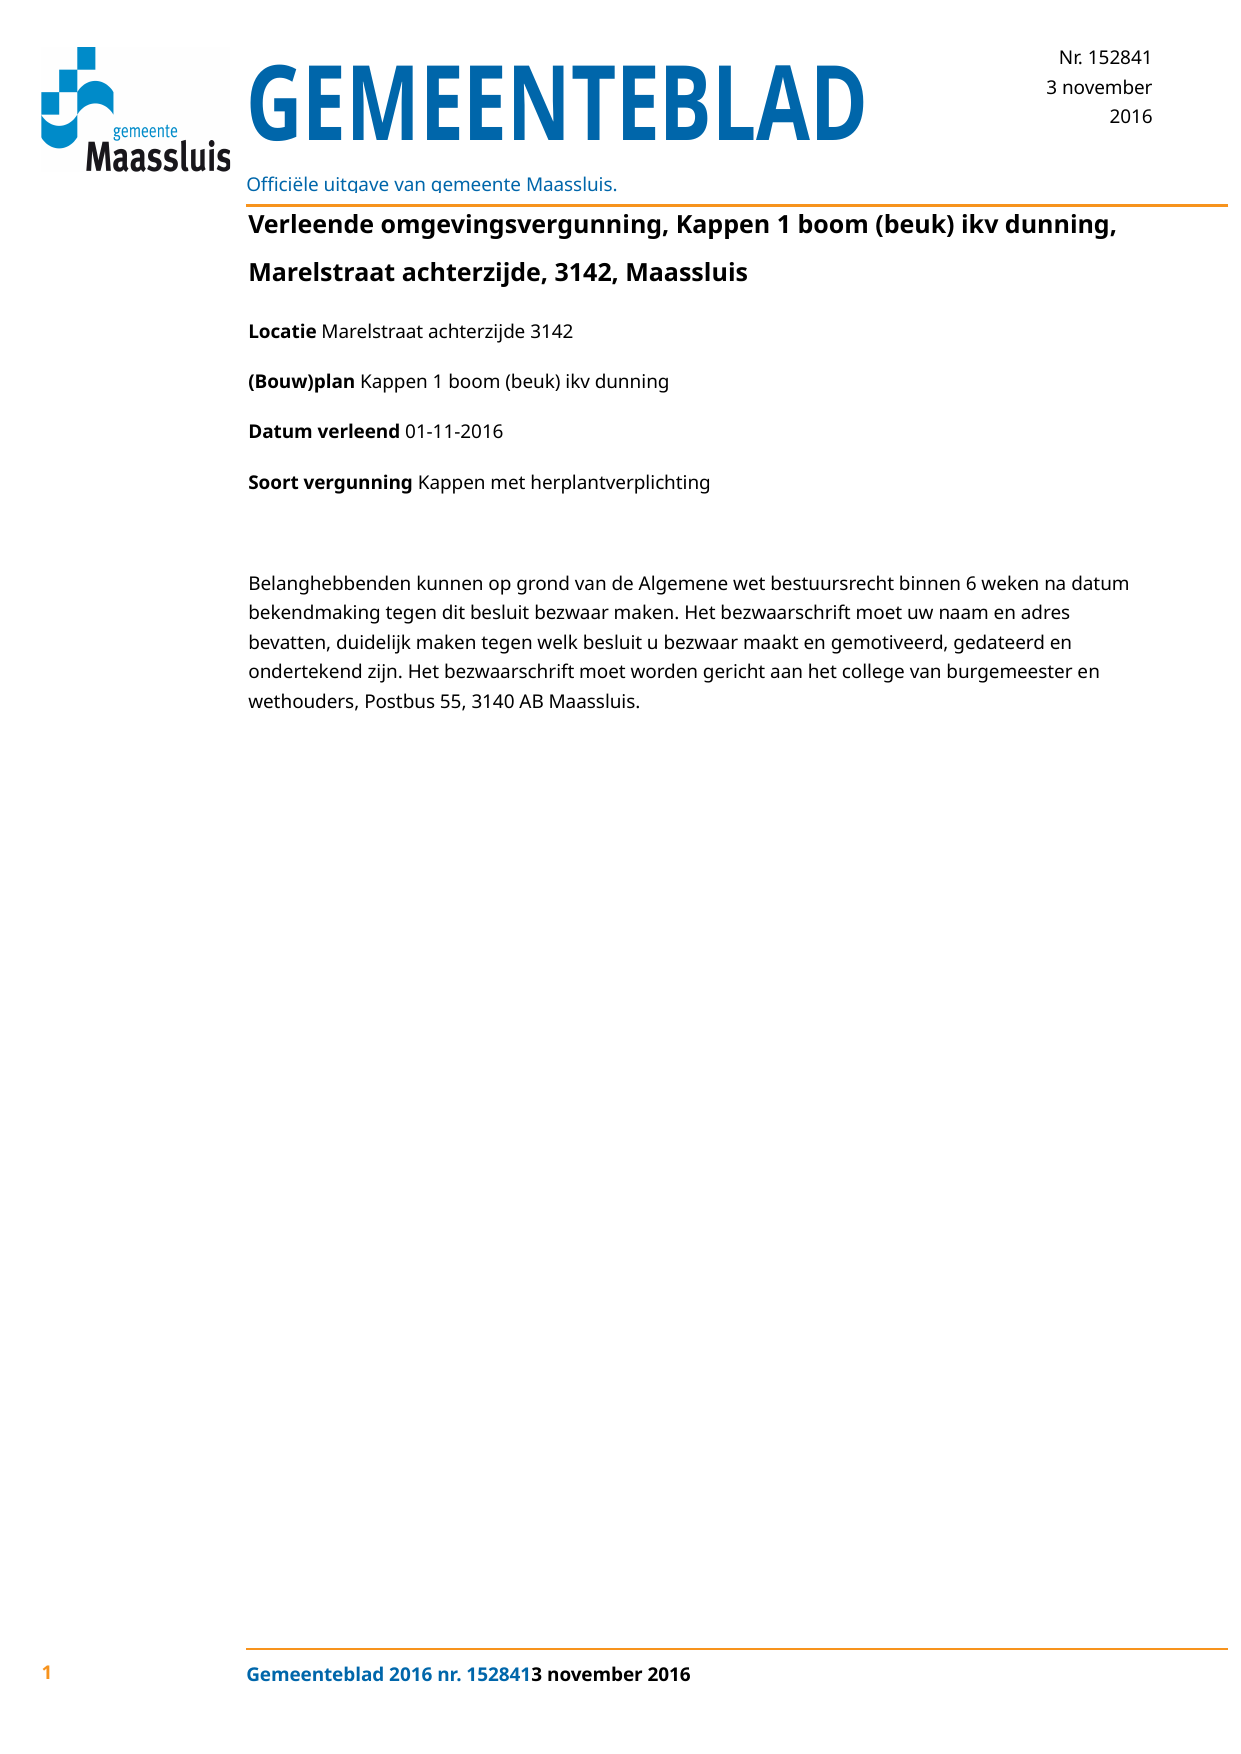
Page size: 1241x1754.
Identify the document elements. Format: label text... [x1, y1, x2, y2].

text Belanghebbenden kunnen op grond van de Algemene wet bestuursrecht binnen 6 weken na datum bekendmaking tegen dit besluit bezwaar maken. Het bezwaarschrift moet uw naam en adres bevatten, duidelijk maken tegen welk besluit u bezwaar maakt en gemotiveerd, gedateerd en ondertekend zijn. Het bezwaarschrift moet worden gericht aan het college van burgemeester en wethouders, Postbus 55, 3140 AB Maassluis. [248, 570, 1152, 714]
text (Bouw)plan Kappen 1 boom (beuk) ikv dunning [248, 368, 1152, 394]
picture [41, 47, 77, 92]
text Locatie Marelstraat achterzijde 3142 [248, 318, 1152, 344]
text Datum verleend 01-11-2016 [248, 419, 1152, 444]
picture [41, 47, 231, 172]
text Verleende omgevingsvergunning, Kappen 1 boom (beuk) ikv dunning, Marelstraat achterzijde, 3142, Maassluis [248, 207, 1152, 288]
text Soort vergunning Kappen met herplantverplichting [248, 469, 1152, 495]
